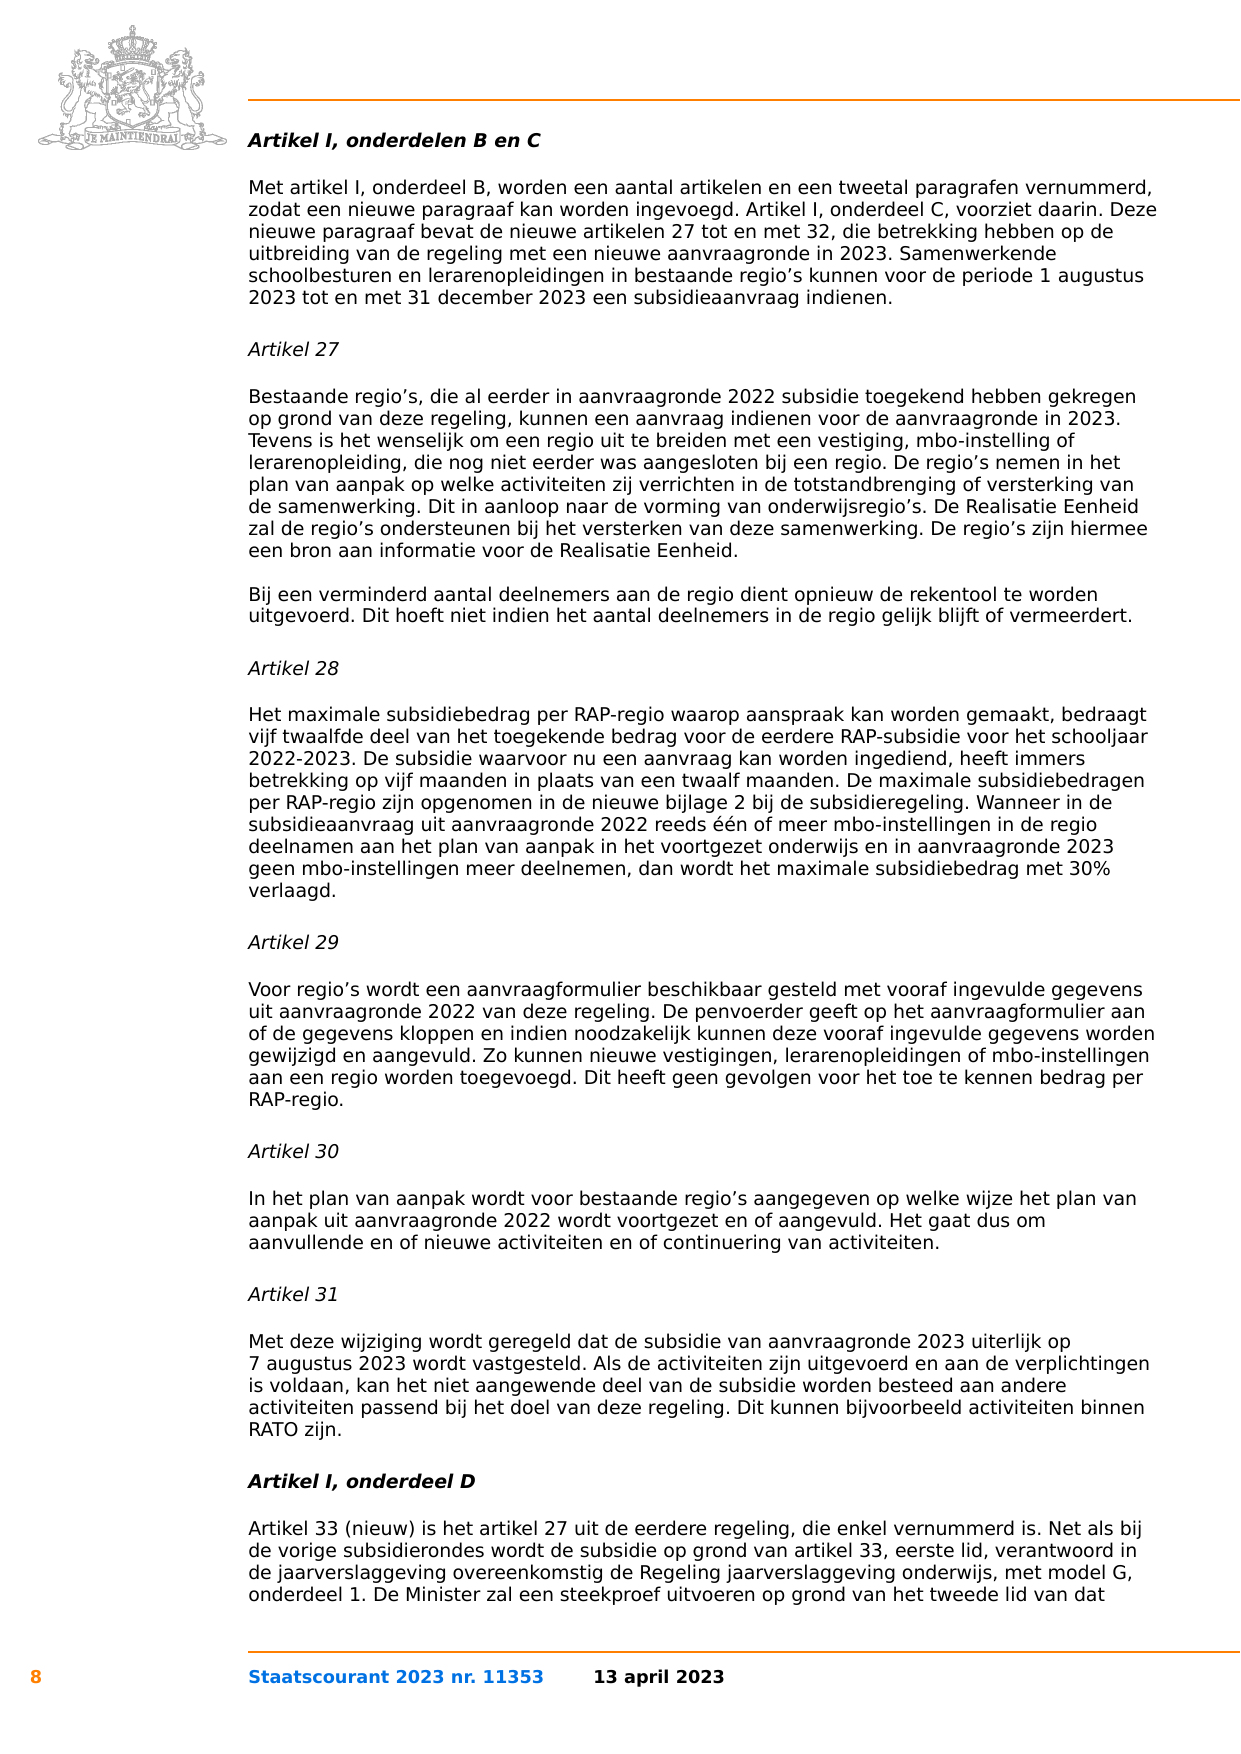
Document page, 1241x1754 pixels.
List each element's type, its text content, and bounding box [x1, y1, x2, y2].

text Voor regio’s wordt een aanvraagformulier beschikbaar gesteld met vooraf ingevulde gegevens uit aanvraagronde 2022 van deze regeling. De penvoerder geeft op het aanvraagformulier aan of de gegevens kloppen en indien noodzakelijk kunnen deze vooraf ingevulde gegevens worden gewijzigd en aangevuld. Zo kunnen nieuwe vestigingen, lerarenopleidingen of mbo-instellingen aan een regio worden toegevoegd. Dit heeft geen gevolgen voor het toe te kennen bedrag per RAP-regio. [248, 979, 1163, 1111]
subtitle Artikel I, onderdelen B en C [248, 130, 1163, 152]
text Met artikel I, onderdeel B, worden een aantal artikelen en een tweetal paragrafen vernummerd, zodat een nieuwe paragraaf kan worden ingevoegd. Artikel I, onderdeel C, voorziet daarin. Deze nieuwe paragraaf bevat de nieuwe artikelen 27 tot en met 32, die betrekking hebben op de uitbreiding van de regeling met een nieuwe aanvraagronde in 2023. Samenwerkende schoolbesturen en lerarenopleidingen in bestaande regio’s kunnen voor de periode 1 augustus 2023 tot en met 31 december 2023 een subsidieaanvraag indienen. [248, 177, 1163, 309]
subtitle Artikel 30 [248, 1141, 1163, 1163]
text Bij een verminderd aantal deelnemers aan de regio dient opnieuw de rekentool te worden uitgevoerd. Dit hoeft niet indien het aantal deelnemers in de regio gelijk blijft of vermeerdert. [248, 583, 1163, 627]
picture [38, 25, 227, 150]
text In het plan van aanpak wordt voor bestaande regio’s aangegeven op welke wijze het plan van aanpak uit aanvraagronde 2022 wordt voortgezet en of aangevuld. Het gaat dus om aanvullende en of nieuwe activiteiten en of continuering van activiteiten. [248, 1188, 1163, 1254]
text Met deze wijziging wordt geregeld dat de subsidie van aanvraagronde 2023 uiterlijk op 7 augustus 2023 wordt vastgesteld. Als de activiteiten zijn uitgevoerd en aan de verplichtingen is voldaan, kan het niet aangewende deel van de subsidie worden besteed aan andere activiteiten passend bij het doel van deze regeling. Dit kunnen bijvoorbeeld activiteiten binnen RATO zijn. [248, 1331, 1163, 1441]
subtitle Artikel 27 [248, 339, 1163, 361]
text Het maximale subsidiebedrag per RAP-regio waarop aanspraak kan worden gemaakt, bedraagt vijf twaalfde deel van het toegekende bedrag voor de eerdere RAP-subsidie voor het schooljaar 2022-2023. De subsidie waarvoor nu een aanvraag kan worden ingediend, heeft immers betrekking op vijf maanden in plaats van een twaalf maanden. De maximale subsidiebedragen per RAP-regio zijn opgenomen in de nieuwe bijlage 2 bij de subsidieregeling. Wanneer in de subsidieaanvraag uit aanvraagronde 2022 reeds één of meer mbo-instellingen in de regio deelnamen aan het plan van aanpak in het voortgezet onderwijs en in aanvraagronde 2023 geen mbo-instellingen meer deelnemen, dan wordt het maximale subsidiebedrag met 30% verlaagd. [248, 704, 1163, 902]
subtitle Artikel 28 [248, 657, 1163, 679]
text Artikel 33 (nieuw) is het artikel 27 uit de eerdere regeling, die enkel vernummerd is. Net als bij de vorige subsidierondes wordt de subsidie op grond van artikel 33, eerste lid, verantwoord in de jaarverslaggeving overeenkomstig de Regeling jaarverslaggeving onderwijs, met model G, onderdeel 1. De Minister zal een steekproef uitvoeren op grond van het tweede lid van dat [248, 1518, 1163, 1606]
subtitle Artikel 31 [248, 1284, 1163, 1306]
subtitle Artikel I, onderdeel D [248, 1471, 1163, 1493]
text Bestaande regio’s, die al eerder in aanvraagronde 2022 subsidie toegekend hebben gekregen op grond van deze regeling, kunnen een aanvraag indienen voor de aanvraagronde in 2023. Tevens is het wenselijk om een regio uit te breiden met een vestiging, mbo-instelling of lerarenopleiding, die nog niet eerder was aangesloten bij een regio. De regio’s nemen in het plan van aanpak op welke activiteiten zij verrichten in de totstandbrenging of versterking van de samenwerking. Dit in aanloop naar de vorming van onderwijsregio’s. De Realisatie Eenheid zal de regio’s ondersteunen bij het versterken van deze samenwerking. De regio’s zijn hiermee een bron aan informatie voor de Realisatie Eenheid. [248, 386, 1163, 562]
subtitle Artikel 29 [248, 932, 1163, 954]
